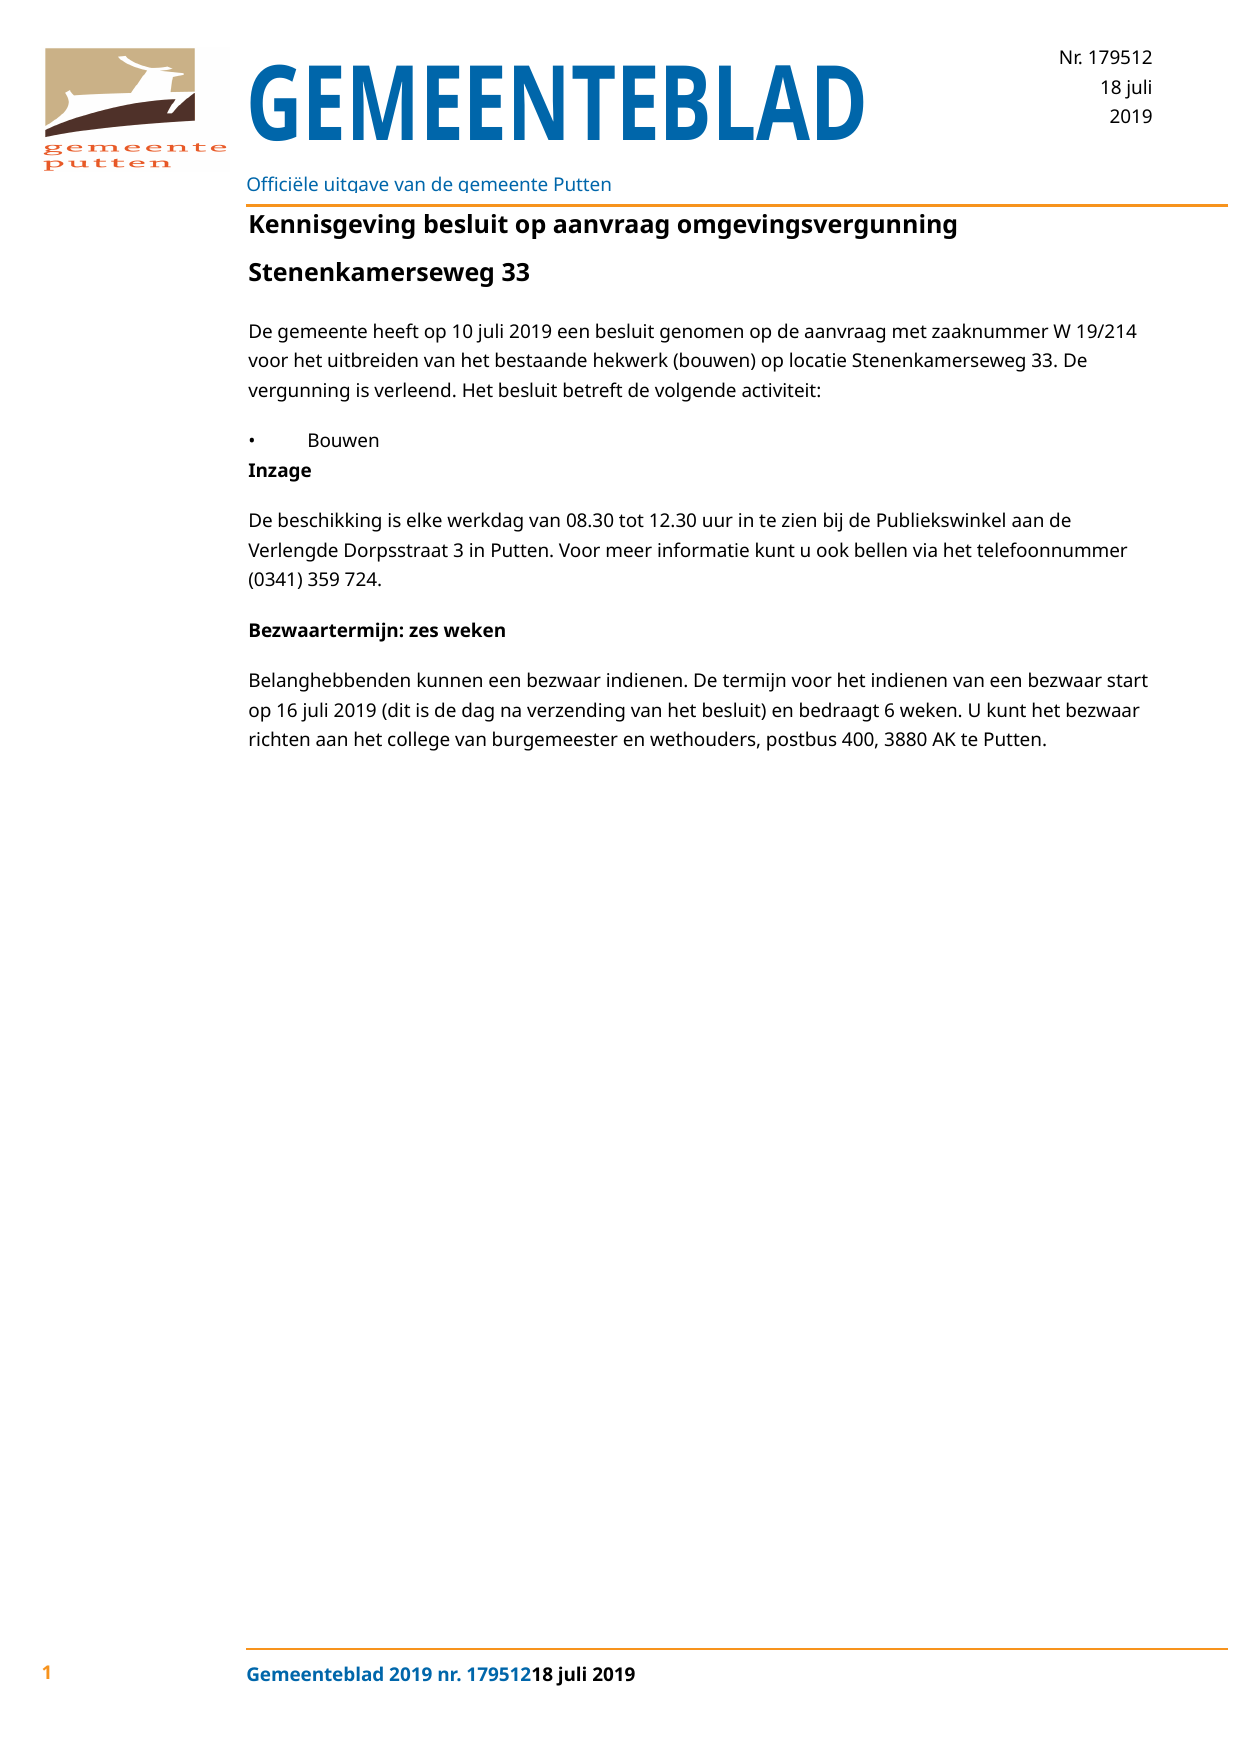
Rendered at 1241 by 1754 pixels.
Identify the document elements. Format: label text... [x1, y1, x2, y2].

text De gemeente heeft op 10 juli 2019 een besluit genomen op de aanvraag met zaaknummer W 19/214 voor het uitbreiden van het bestaande hekwerk (bouwen) op locatie Stenenkamerseweg 33. De vergunning is verleend. Het besluit betreft de volgende activiteit: [248, 318, 1152, 403]
text Bezwaartermijn: zes weken [248, 617, 1152, 643]
picture [41, 47, 231, 172]
text Belanghebbenden kunnen een bezwaar indienen. De termijn voor het indienen van een bezwaar start op 16 juli 2019 (dit is de dag na verzending van het besluit) en bedraagt 6 weken. U kunt het bezwaar richten aan het college van burgemeester en wethouders, postbus 400, 3880 AK te Putten. [248, 667, 1152, 752]
text De beschikking is elke werkdag van 08.30 tot 12.30 uur in te zien bij de Publiekswinkel aan de Verlengde Dorpsstraat 3 in Putten. Voor meer informatie kunt u ook bellen via het telefoonnummer (0341) 359 724. [248, 507, 1152, 592]
text Kennisgeving besluit op aanvraag omgevingsvergunning Stenenkamerseweg 33 [248, 207, 1152, 288]
text Inzage [248, 457, 1152, 483]
list Bouwen [248, 427, 1152, 453]
